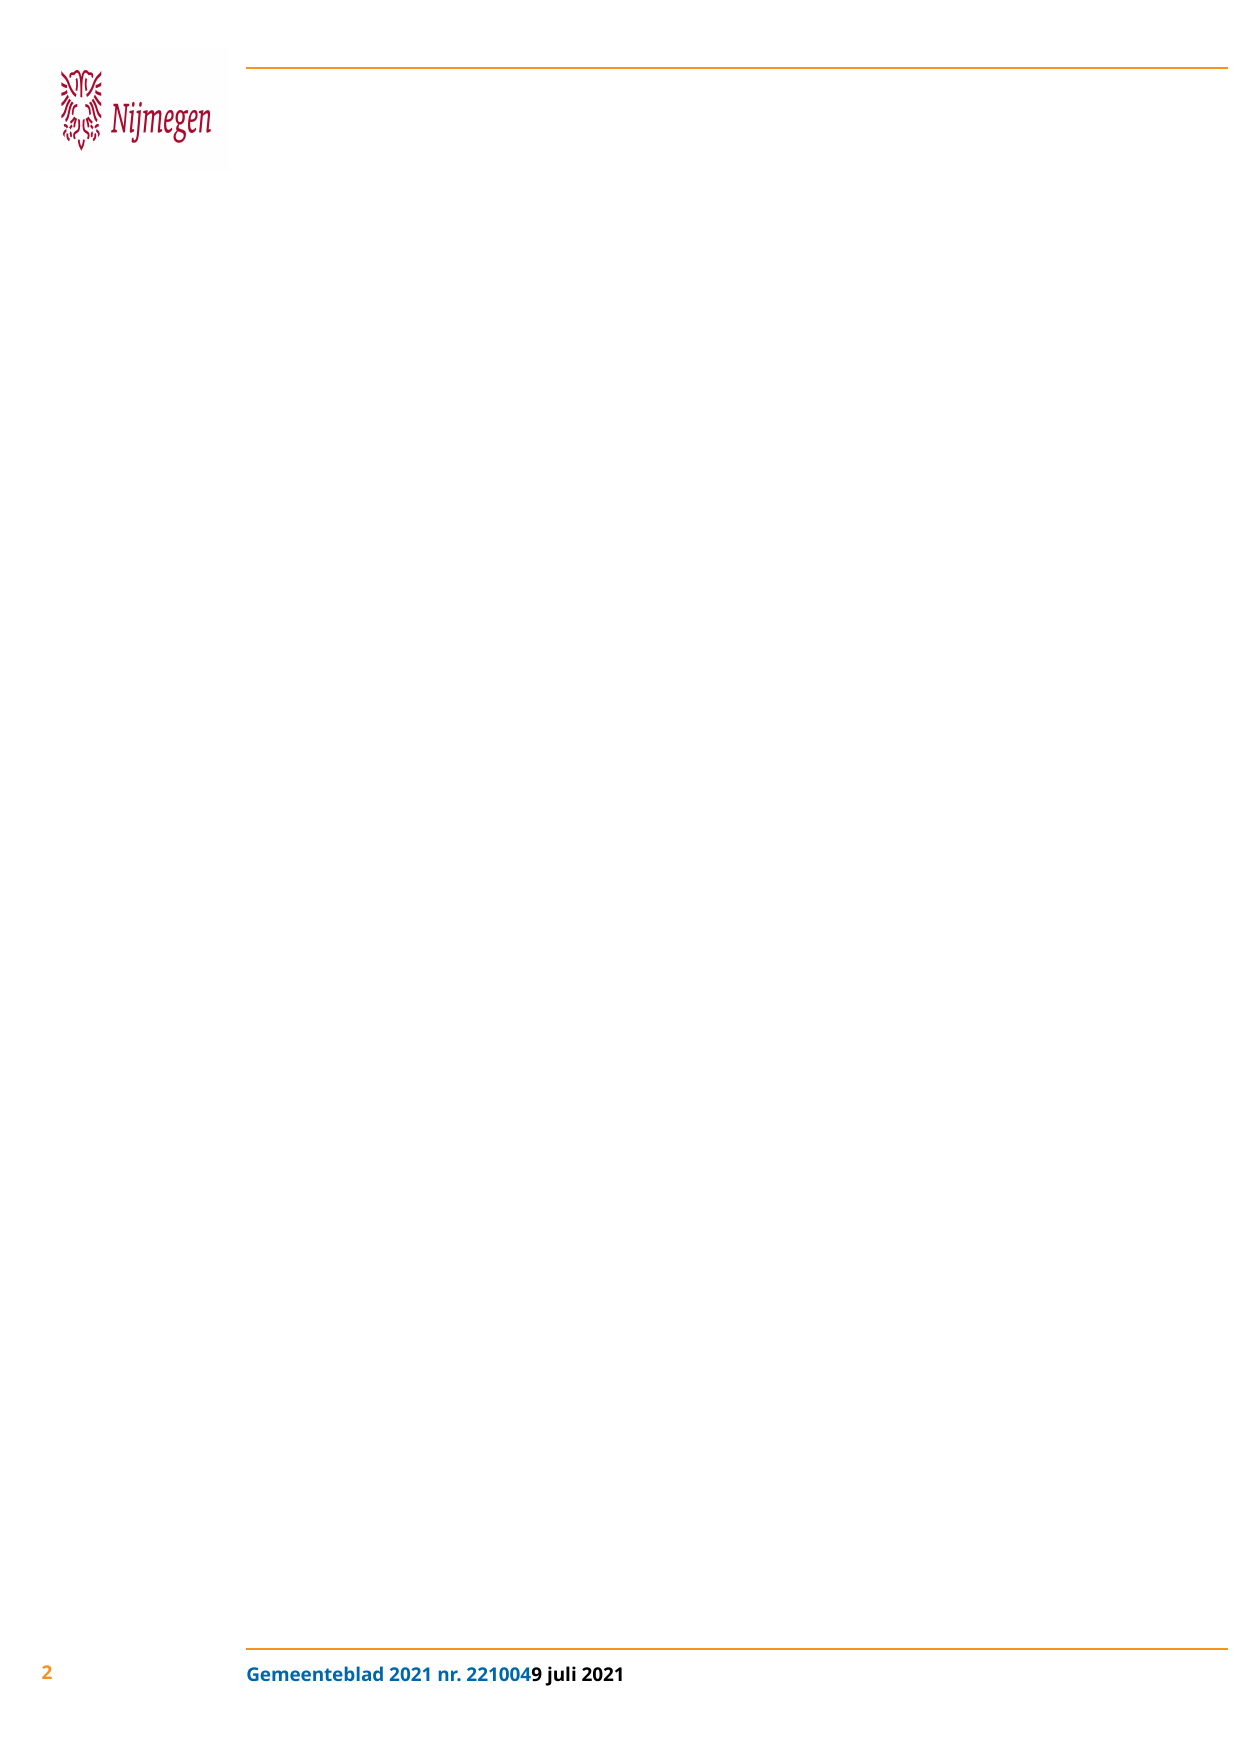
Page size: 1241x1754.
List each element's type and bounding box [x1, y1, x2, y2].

picture [41, 47, 231, 172]
